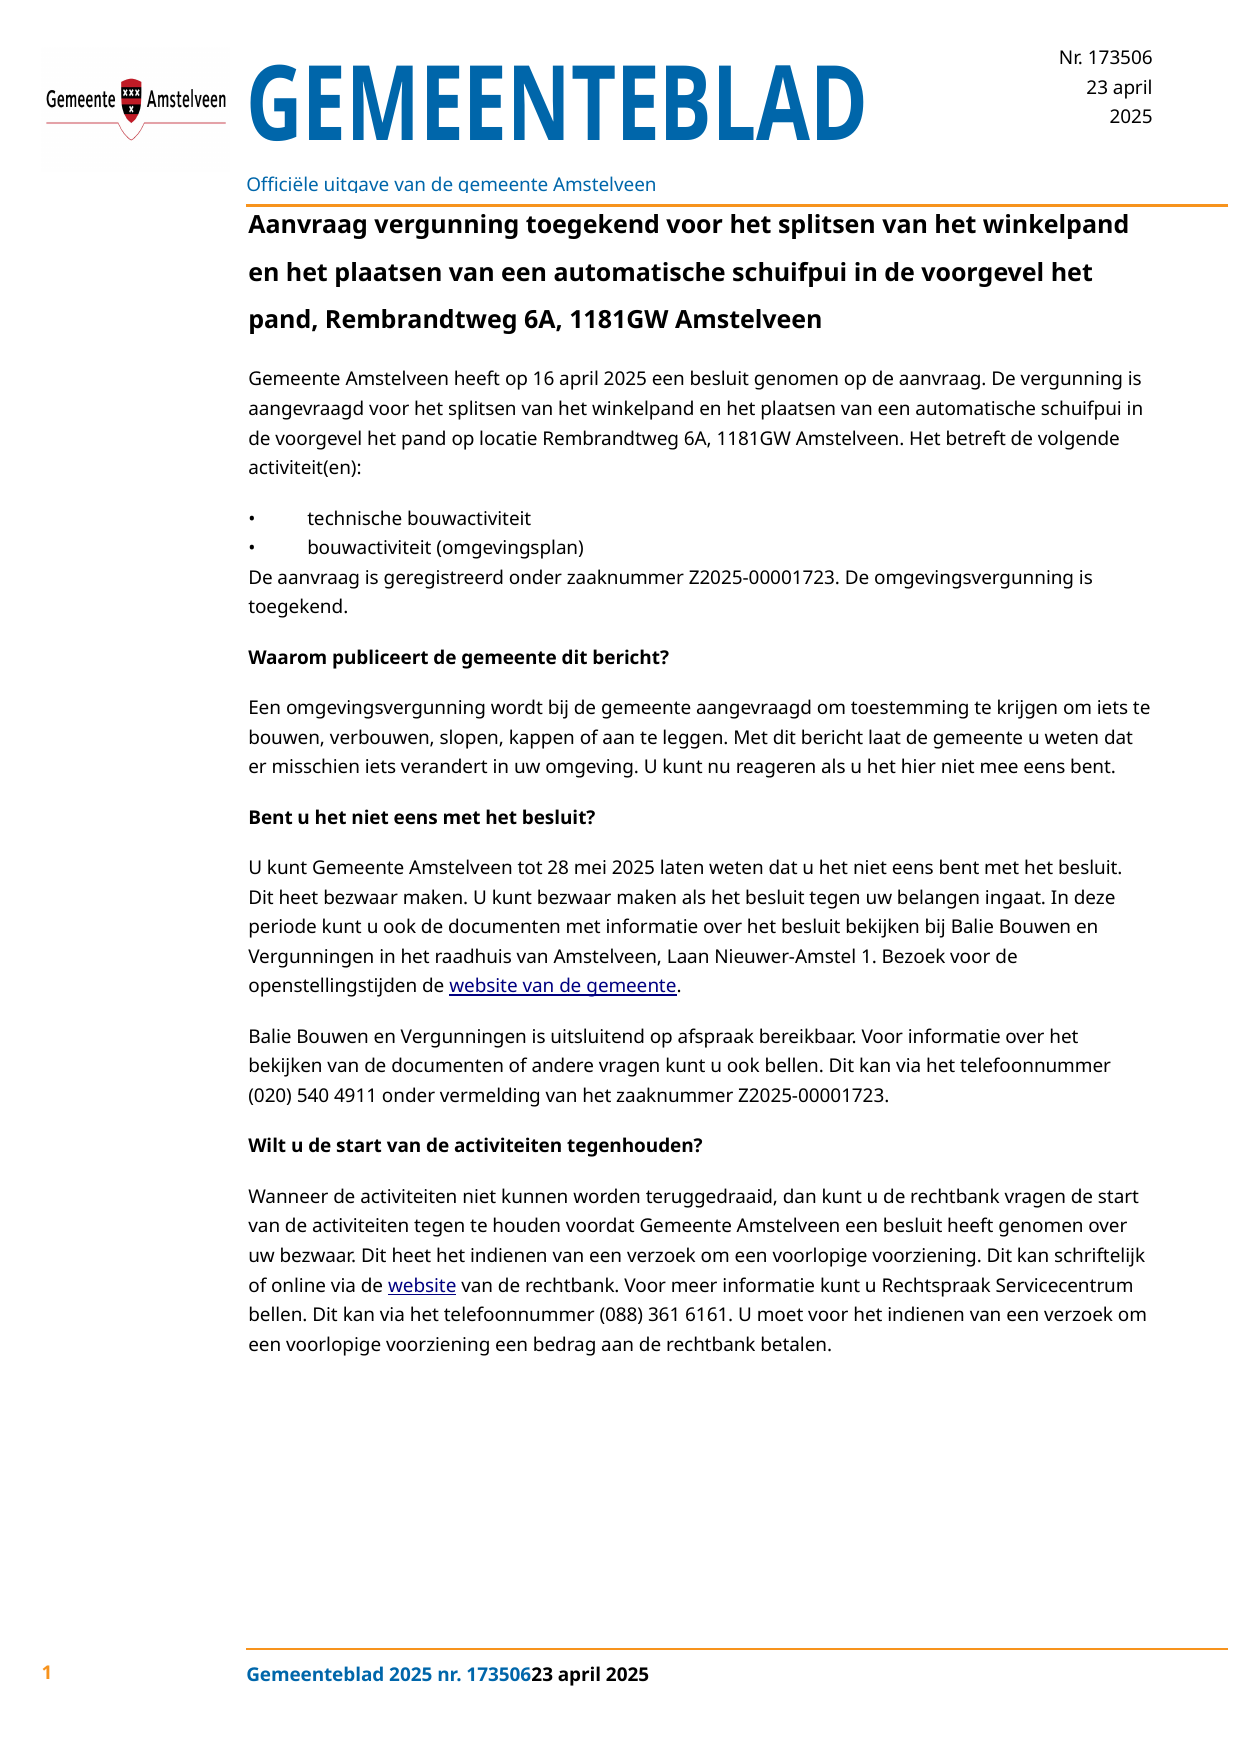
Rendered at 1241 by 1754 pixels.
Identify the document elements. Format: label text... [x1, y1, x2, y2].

list bouwactiviteit (omgevingsplan) [248, 534, 1152, 560]
text Gemeente Amstelveen heeft op 16 april 2025 een besluit genomen op de aanvraag. De vergunning is aangevraagd voor het splitsen van het winkelpand en het plaatsen van een automatische schuifpui in de voorgevel het pand op locatie Rembrandtweg 6A, 1181GW Amstelveen. Het betreft de volgende activiteit(en): [248, 366, 1152, 480]
picture [41, 47, 231, 172]
list technische bouwactiviteit [248, 505, 1152, 530]
text Wilt u de start van de activiteiten tegenhouden? [248, 1133, 1152, 1158]
text Wanneer de activiteiten niet kunnen worden teruggedraaid, dan kunt u de rechtbank vragen de start van de activiteiten tegen te houden voordat Gemeente Amstelveen een besluit heeft genomen over uw bezwaar. Dit heet het indienen van een verzoek om een voorlopige voorziening. Dit kan schriftelijk of online via de website van de rechtbank. Voor meer informatie kunt u Rechtspraak Servicecentrum bellen. Dit kan via het telefoonnummer (088) 361 6161. U moet voor het indienen van een verzoek om een voorlopige voorziening een bedrag aan de rechtbank betalen. [248, 1183, 1152, 1357]
text Aanvraag vergunning toegekend voor het splitsen van het winkelpand en het plaatsen van een automatische schuifpui in de voorgevel het pand, Rembrandtweg 6A, 1181GW Amstelveen [248, 207, 1152, 336]
text Balie Bouwen en Vergunningen is uitsluitend op afspraak bereikbaar. Voor informatie over het bekijken van de documenten of andere vragen kunt u ook bellen. Dit kan via het telefoonnummer (020) 540 4911 onder vermelding van het zaaknummer Z2025-00001723. [248, 1023, 1152, 1108]
text Bent u het niet eens met het besluit? [248, 804, 1152, 829]
text Waarom publiceert de gemeente dit bericht? [248, 644, 1152, 669]
text De aanvraag is geregistreerd onder zaaknummer Z2025-00001723. De omgevingsvergunning is toegekend. [248, 564, 1152, 619]
text U kunt Gemeente Amstelveen tot 28 mei 2025 laten weten dat u het niet eens bent met het besluit. Dit heet bezwaar maken. U kunt bezwaar maken als het besluit tegen uw belangen ingaat. In deze periode kunt u ook de documenten met informatie over het besluit bekijken bij Balie Bouwen en Vergunningen in het raadhuis van Amstelveen, Laan Nieuwer-Amstel 1. Bezoek voor de openstellingstijden de website van de gemeente. [248, 854, 1152, 998]
text Een omgevingsvergunning wordt bij de gemeente aangevraagd om toestemming te krijgen om iets te bouwen, verbouwen, slopen, kappen of aan te leggen. Met dit bericht laat de gemeente u weten dat er misschien iets verandert in uw omgeving. U kunt nu reageren als u het hier niet mee eens bent. [248, 694, 1152, 779]
